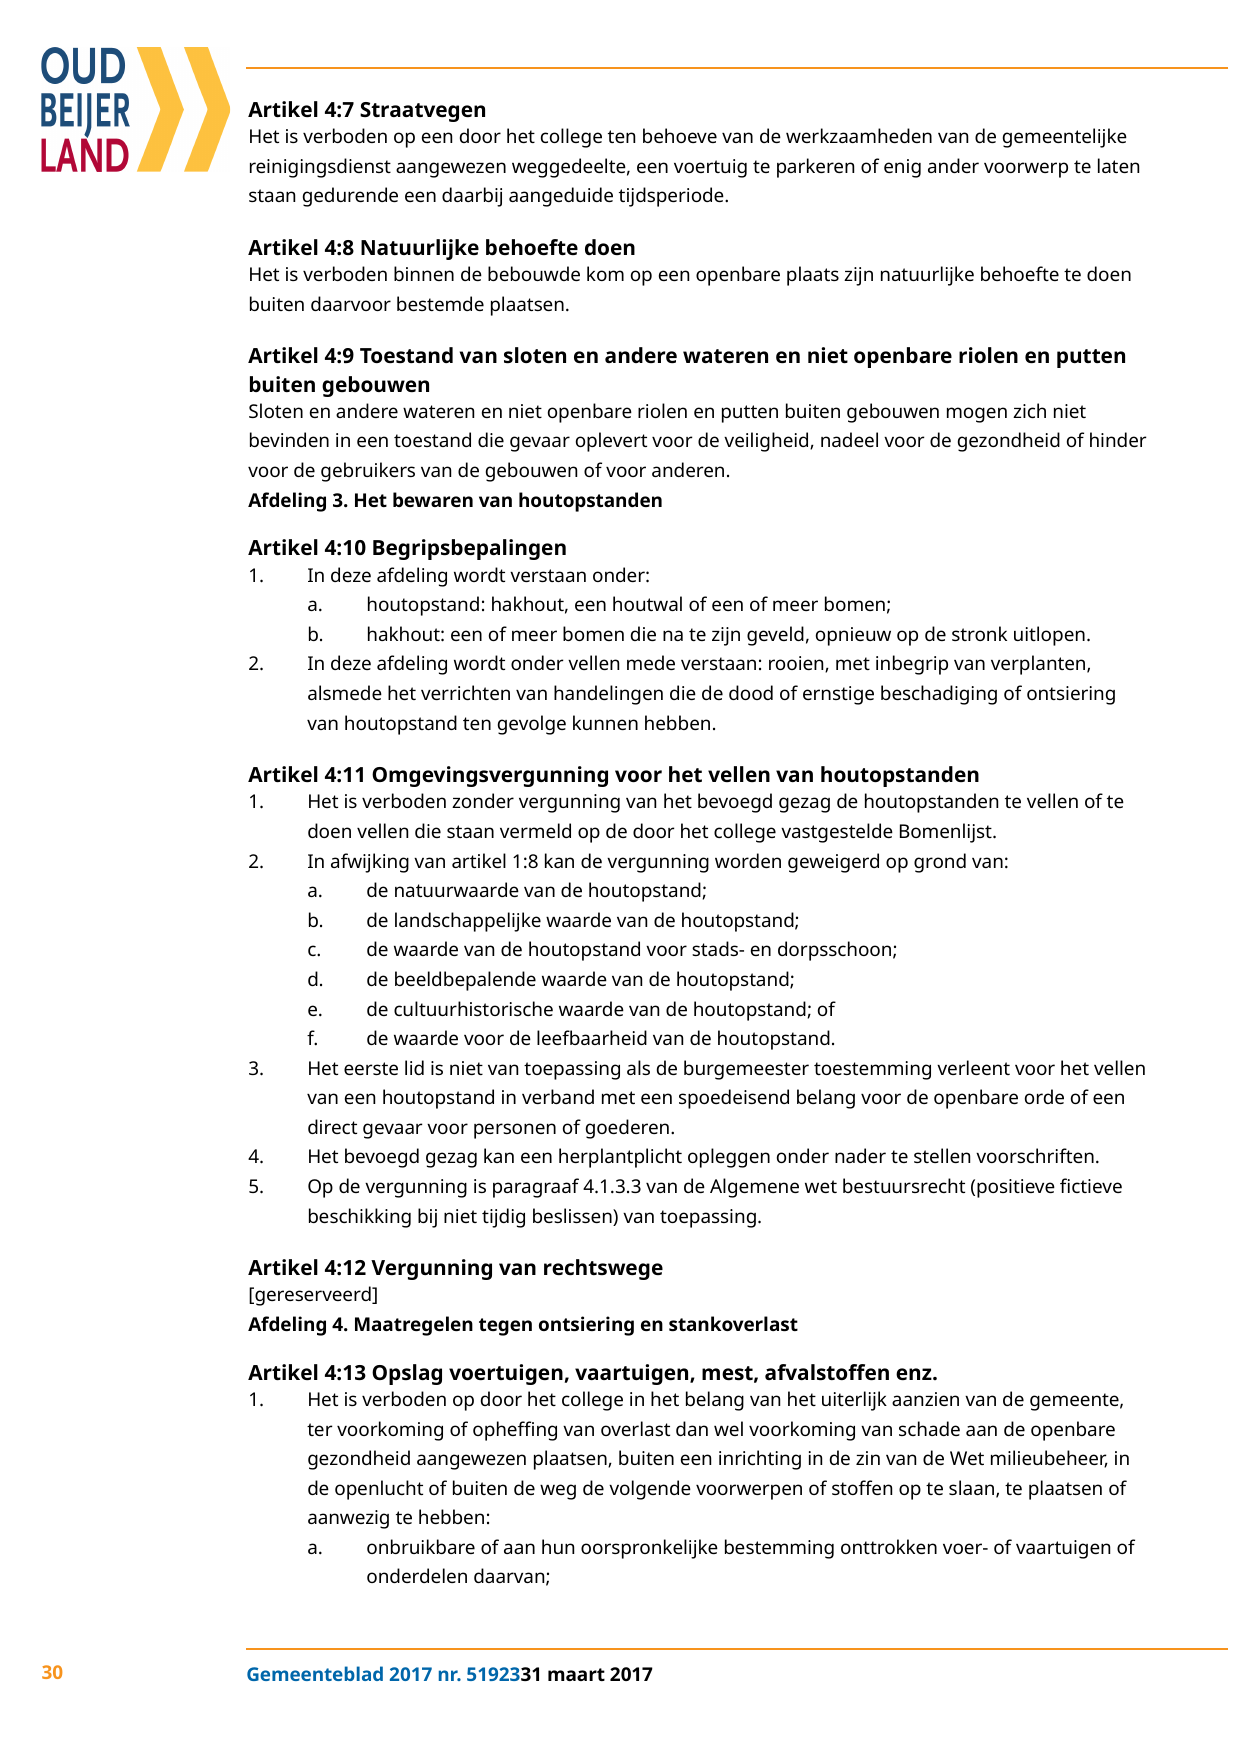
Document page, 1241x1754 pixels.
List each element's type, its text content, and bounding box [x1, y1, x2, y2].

list Het bevoegd gezag kan een herplantplicht opleggen onder nader te stellen voorschriften. [248, 1144, 1152, 1169]
text Artikel 4:10 Begripsbepalingen [248, 533, 1152, 562]
text Artikel 4:9 Toestand van sloten en andere wateren en niet openbare riolen en putten buiten gebouwen [248, 341, 1152, 398]
text Het is verboden op een door het college ten behoeve van de werkzaamheden van de gemeentelijke reinigingsdienst aangewezen weggedeelte, een voertuig te parkeren of enig ander voorwerp te laten staan gedurende een daarbij aangeduide tijdsperiode. [248, 123, 1152, 208]
list hakhout: een of meer bomen die na te zijn geveld, opnieuw op de stronk uitlopen. [307, 621, 1152, 647]
list Het is verboden op door het college in het belang van het uiterlijk aanzien van de gemeente, ter voorkoming of opheffing van overlast dan wel voorkoming van schade aan de openbare gezondheid aangewezen plaatsen, buiten een inrichting in de zin van de Wet milieubeheer, in de openlucht of buiten de weg de volgende voorwerpen of stoffen op te slaan, te plaatsen of aanwezig te hebben: [248, 1386, 1152, 1530]
text Afdeling 3. Het bewaren van houtopstanden [248, 487, 1152, 513]
text Artikel 4:12 Vergunning van rechtswege [248, 1253, 1152, 1282]
list In deze afdeling wordt onder vellen mede verstaan: rooien, met inbegrip van verplanten, alsmede het verrichten van handelingen die de dood of ernstige beschadiging of ontsiering van houtopstand ten gevolge kunnen hebben. [248, 651, 1152, 736]
list Op de vergunning is paragraaf 4.1.3.3 van de Algemene wet bestuursrecht (positieve fictieve beschikking bij niet tijdig beslissen) van toepassing. [248, 1173, 1152, 1228]
list Het eerste lid is niet van toepassing als de burgemeester toestemming verleent voor het vellen van een houtopstand in verband met een spoedeisend belang voor de openbare orde of een direct gevaar voor personen of goederen. [248, 1055, 1152, 1140]
list de waarde van de houtopstand voor stads- en dorpsschoon; [307, 937, 1152, 962]
text Afdeling 4. Maatregelen tegen ontsiering en stankoverlast [248, 1311, 1152, 1337]
list de cultuurhistorische waarde van de houtopstand; of [307, 996, 1152, 1021]
list de beeldbepalende waarde van de houtopstand; [307, 966, 1152, 992]
text Artikel 4:7 Straatvegen [248, 95, 1152, 123]
list de landschappelijke waarde van de houtopstand; [307, 907, 1152, 933]
text Artikel 4:8 Natuurlijke behoefte doen [248, 233, 1152, 261]
picture [41, 47, 231, 172]
list houtopstand: hakhout, een houtwal of een of meer bomen; [307, 591, 1152, 617]
list de natuurwaarde van de houtopstand; [307, 877, 1152, 903]
list de waarde voor de leefbaarheid van de houtopstand. [307, 1025, 1152, 1051]
list In afwijking van artikel 1:8 kan de vergunning worden geweigerd op grond van: [248, 848, 1152, 873]
text [gereserveerd] [248, 1282, 1152, 1307]
list In deze afdeling wordt verstaan onder: [248, 562, 1152, 588]
list Het is verboden zonder vergunning van het bevoegd gezag de houtopstanden te vellen of te doen vellen die staan vermeld op de door het college vastgestelde Bomenlijst. [248, 789, 1152, 844]
text Het is verboden binnen de bebouwde kom op een openbare plaats zijn natuurlijke behoefte te doen buiten daarvoor bestemde plaatsen. [248, 261, 1152, 317]
text Artikel 4:13 Opslag voertuigen, vaartuigen, mest, afvalstoffen enz. [248, 1358, 1152, 1386]
list onbruikbare of aan hun oorspronkelijke bestemming onttrokken voer- of vaartuigen of onderdelen daarvan; [307, 1534, 1152, 1589]
text Artikel 4:11 Omgevingsvergunning voor het vellen van houtopstanden [248, 760, 1152, 789]
text Sloten en andere wateren en niet openbare riolen en putten buiten gebouwen mogen zich niet bevinden in een toestand die gevaar oplevert voor de veiligheid, nadeel voor de gezondheid of hinder voor de gebruikers van de gebouwen of voor anderen. [248, 398, 1152, 483]
